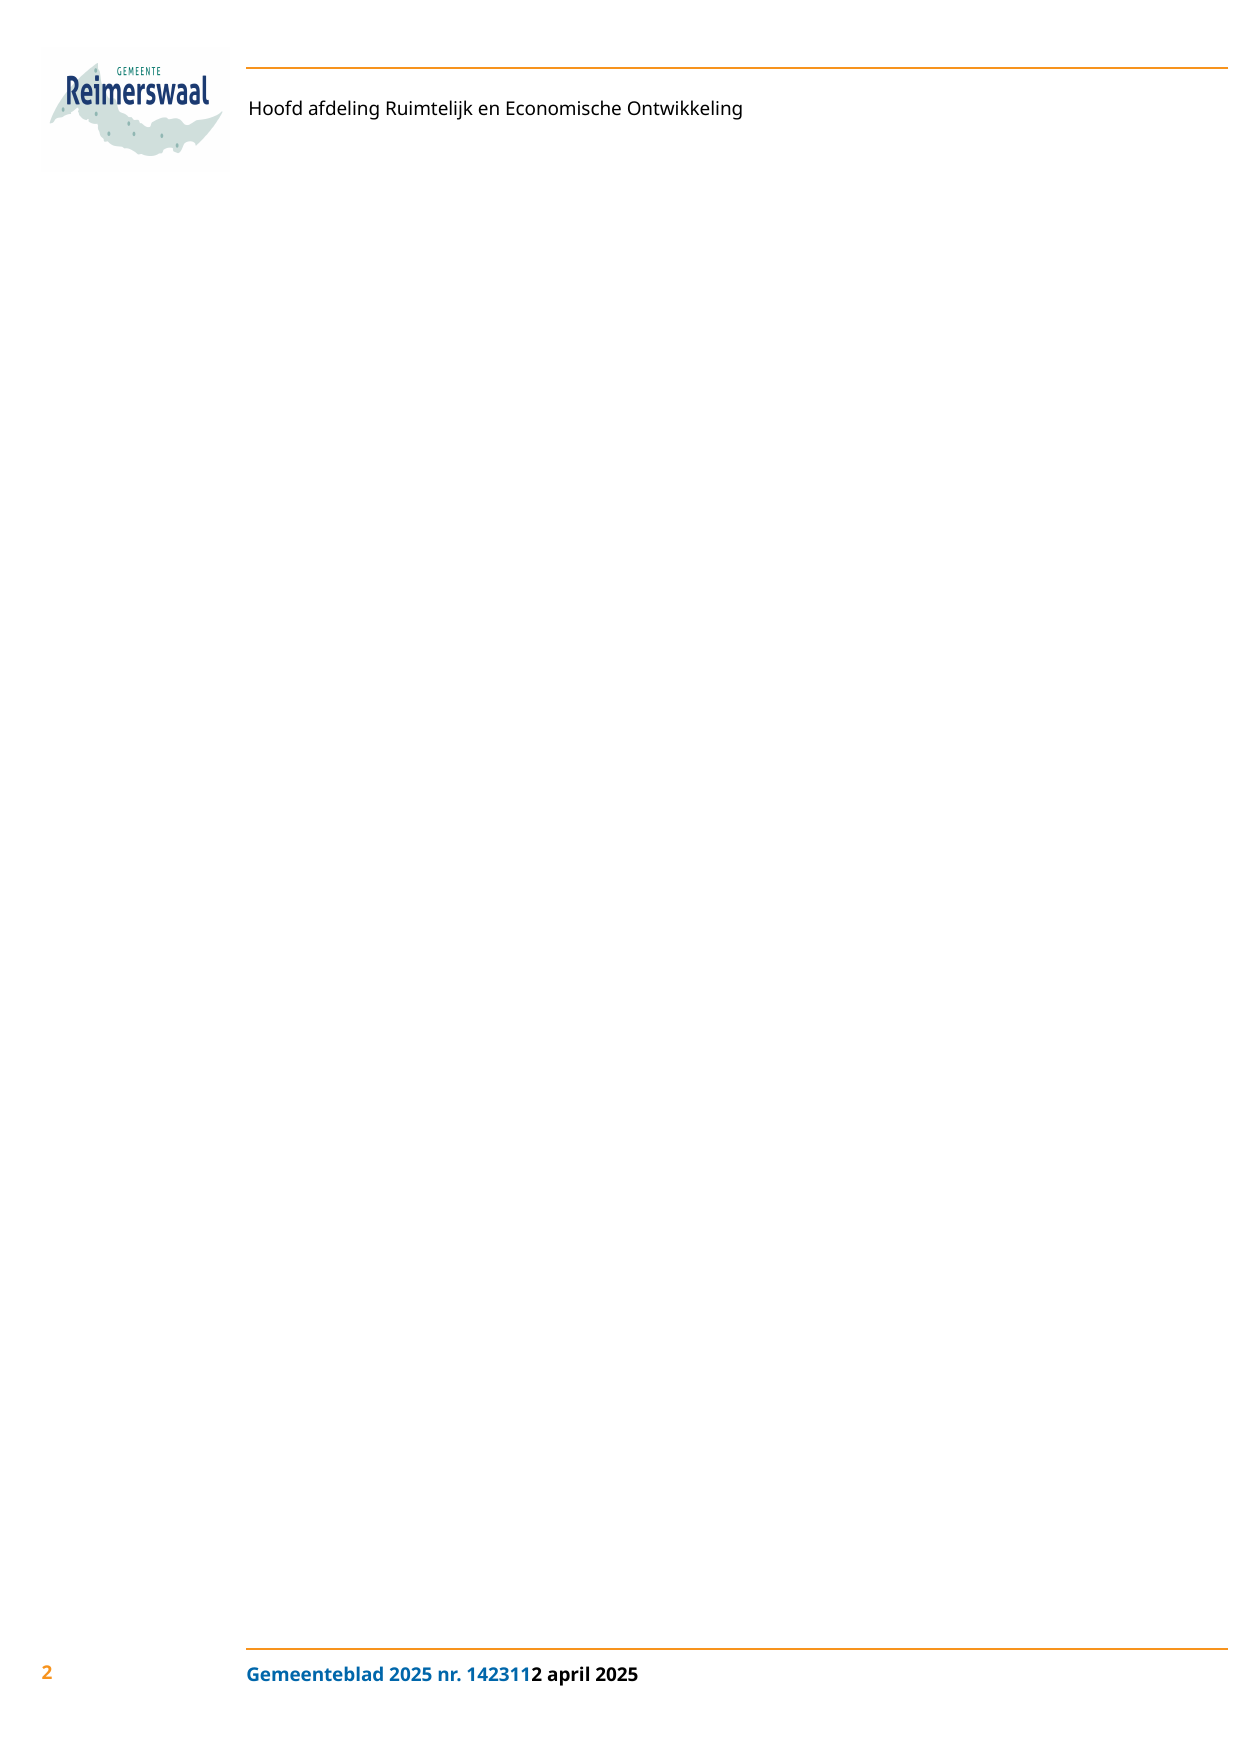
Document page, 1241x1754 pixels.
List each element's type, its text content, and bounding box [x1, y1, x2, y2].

text Hoofd afdeling Ruimtelijk en Economische Ontwikkeling [248, 95, 1152, 121]
picture [41, 47, 231, 172]
